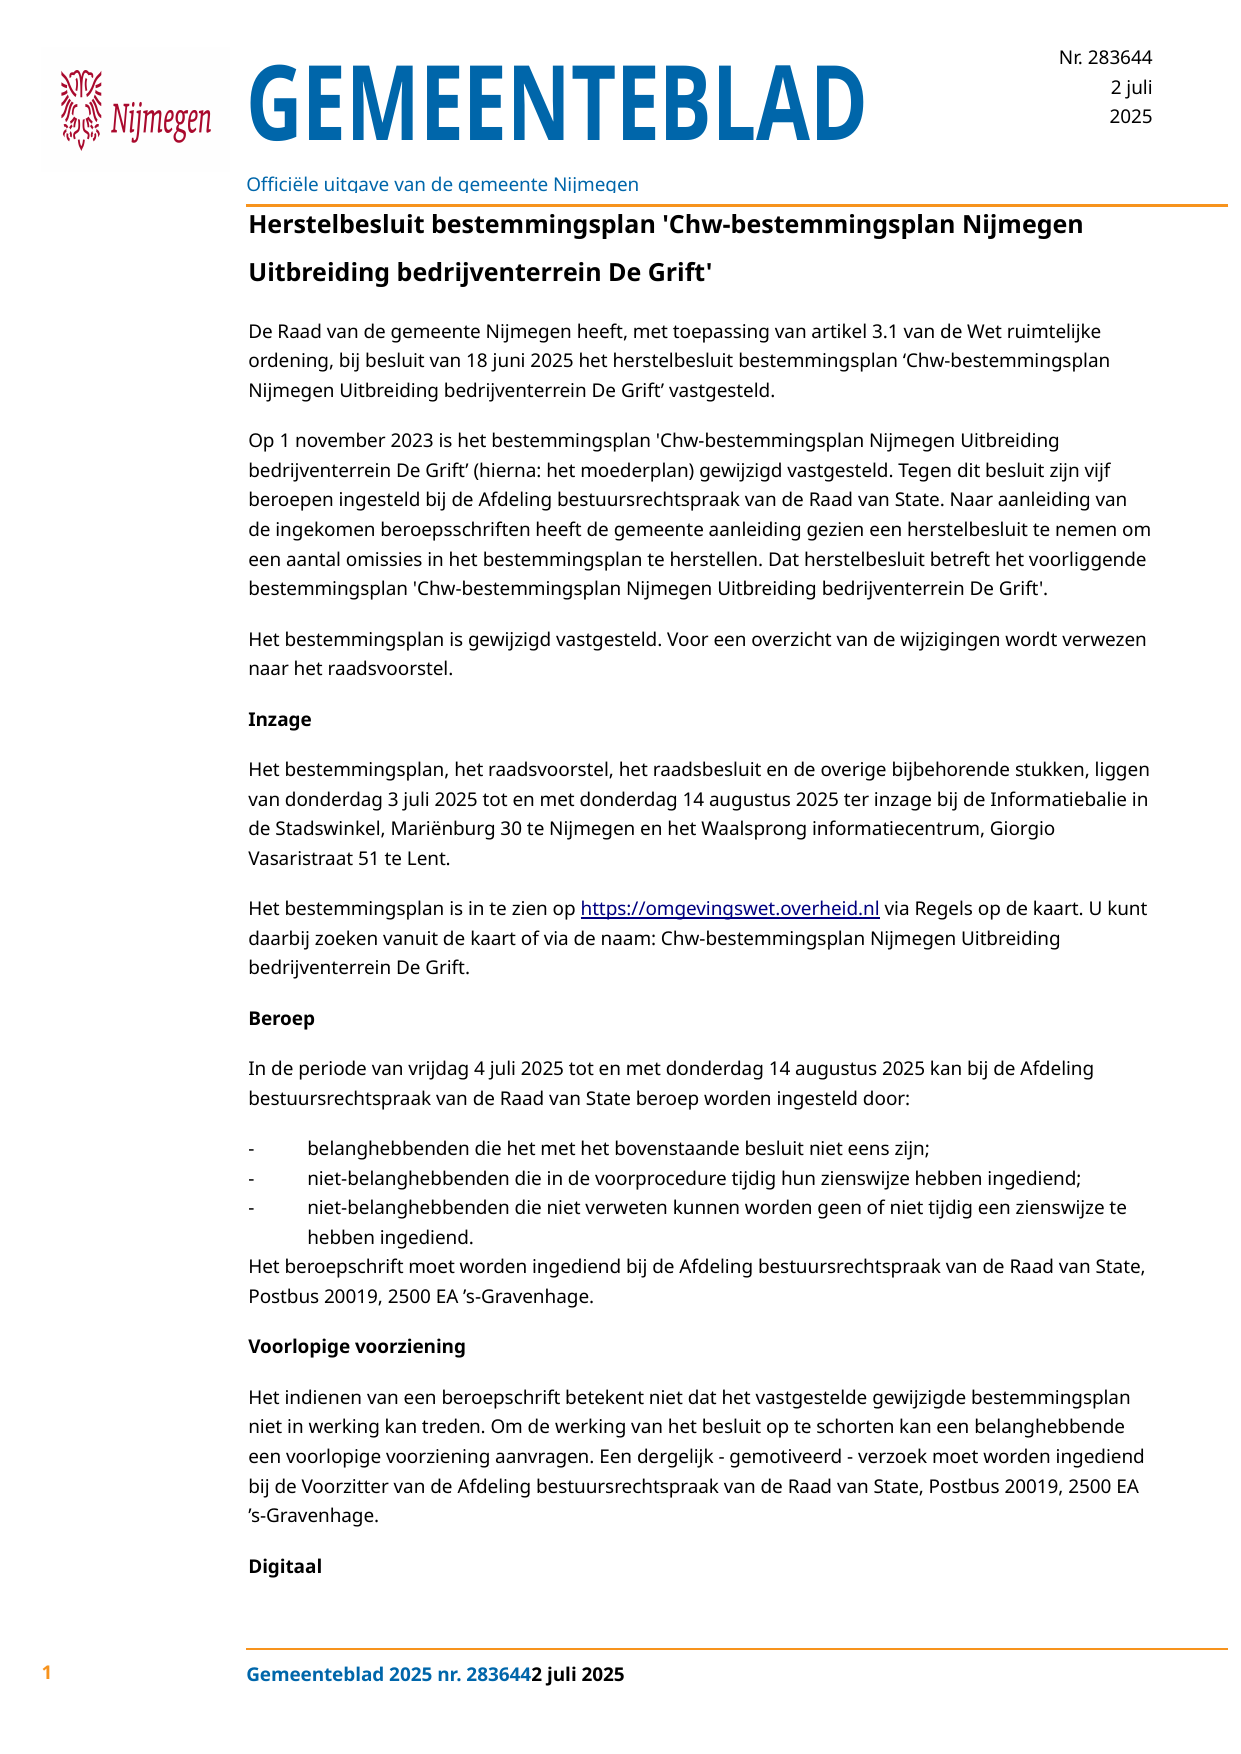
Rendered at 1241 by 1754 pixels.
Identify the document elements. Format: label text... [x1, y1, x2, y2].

picture [41, 47, 231, 172]
list belanghebbenden die het met het bovenstaande besluit niet eens zijn; [248, 1135, 1152, 1161]
text Inzage [248, 706, 1152, 732]
text Voorlopige voorziening [248, 1334, 1152, 1359]
text Het bestemmingsplan is in te zien op https://omgevingswet.overheid.nl via Regels op de kaart. U kunt daarbij zoeken vanuit de kaart of via de naam: Chw-bestemmingsplan Nijmegen Uitbreiding bedrijventerrein De Grift. [248, 895, 1152, 980]
text Op 1 november 2023 is het bestemmingsplan 'Chw-bestemmingsplan Nijmegen Uitbreiding bedrijventerrein De Grift’ (hierna: het moederplan) gewijzigd vastgesteld. Tegen dit besluit zijn vijf beroepen ingesteld bij de Afdeling bestuursrechtspraak van de Raad van State. Naar aanleiding van de ingekomen beroepsschriften heeft de gemeente aanleiding gezien een herstelbesluit te nemen om een aantal omissies in het bestemmingsplan te herstellen. Dat herstelbesluit betreft het voorliggende bestemmingsplan 'Chw-bestemmingsplan Nijmegen Uitbreiding bedrijventerrein De Grift'. [248, 427, 1152, 601]
text Het indienen van een beroepschrift betekent niet dat het vastgestelde gewijzigde bestemmingsplan niet in werking kan treden. Om de werking van het besluit op te schorten kan een belanghebbende een voorlopige voorziening aanvragen. Een dergelijk - gemotiveerd - verzoek moet worden ingediend bij de Voorzitter van de Afdeling bestuursrechtspraak van de Raad van State, Postbus 20019, 2500 EA ’s-Gravenhage. [248, 1384, 1152, 1528]
text Digitaal [248, 1553, 1152, 1579]
list niet-belanghebbenden die niet verweten kunnen worden geen of niet tijdig een zienswijze te hebben ingediend. [248, 1194, 1152, 1250]
text Het bestemmingsplan is gewijzigd vastgesteld. Voor een overzicht van de wijzigingen wordt verwezen naar het raadsvoorstel. [248, 626, 1152, 681]
text Beroep [248, 1005, 1152, 1031]
text Het bestemmingsplan, het raadsvoorstel, het raadsbesluit en de overige bijbehorende stukken, liggen van donderdag 3 juli 2025 tot en met donderdag 14 augustus 2025 ter inzage bij de Informatiebalie in de Stadswinkel, Mariënburg 30 te Nijmegen en het Waalsprong informatiecentrum, Giorgio Vasaristraat 51 te Lent. [248, 756, 1152, 871]
text Het beroepschrift moet worden ingediend bij de Afdeling bestuursrechtspraak van de Raad van State, Postbus 20019, 2500 EA ’s-Gravenhage. [248, 1254, 1152, 1309]
text De Raad van de gemeente Nijmegen heeft, met toepassing van artikel 3.1 van de Wet ruimtelijke ordening, bij besluit van 18 juni 2025 het herstelbesluit bestemmingsplan ‘Chw-bestemmingsplan Nijmegen Uitbreiding bedrijventerrein De Grift’ vastgesteld. [248, 318, 1152, 403]
list niet-belanghebbenden die in de voorprocedure tijdig hun zienswijze hebben ingediend; [248, 1165, 1152, 1191]
text Herstelbesluit bestemmingsplan 'Chw-bestemmingsplan Nijmegen Uitbreiding bedrijventerrein De Grift' [248, 207, 1152, 288]
text In de periode van vrijdag 4 juli 2025 tot en met donderdag 14 augustus 2025 kan bij de Afdeling bestuursrechtspraak van de Raad van State beroep worden ingesteld door: [248, 1055, 1152, 1111]
